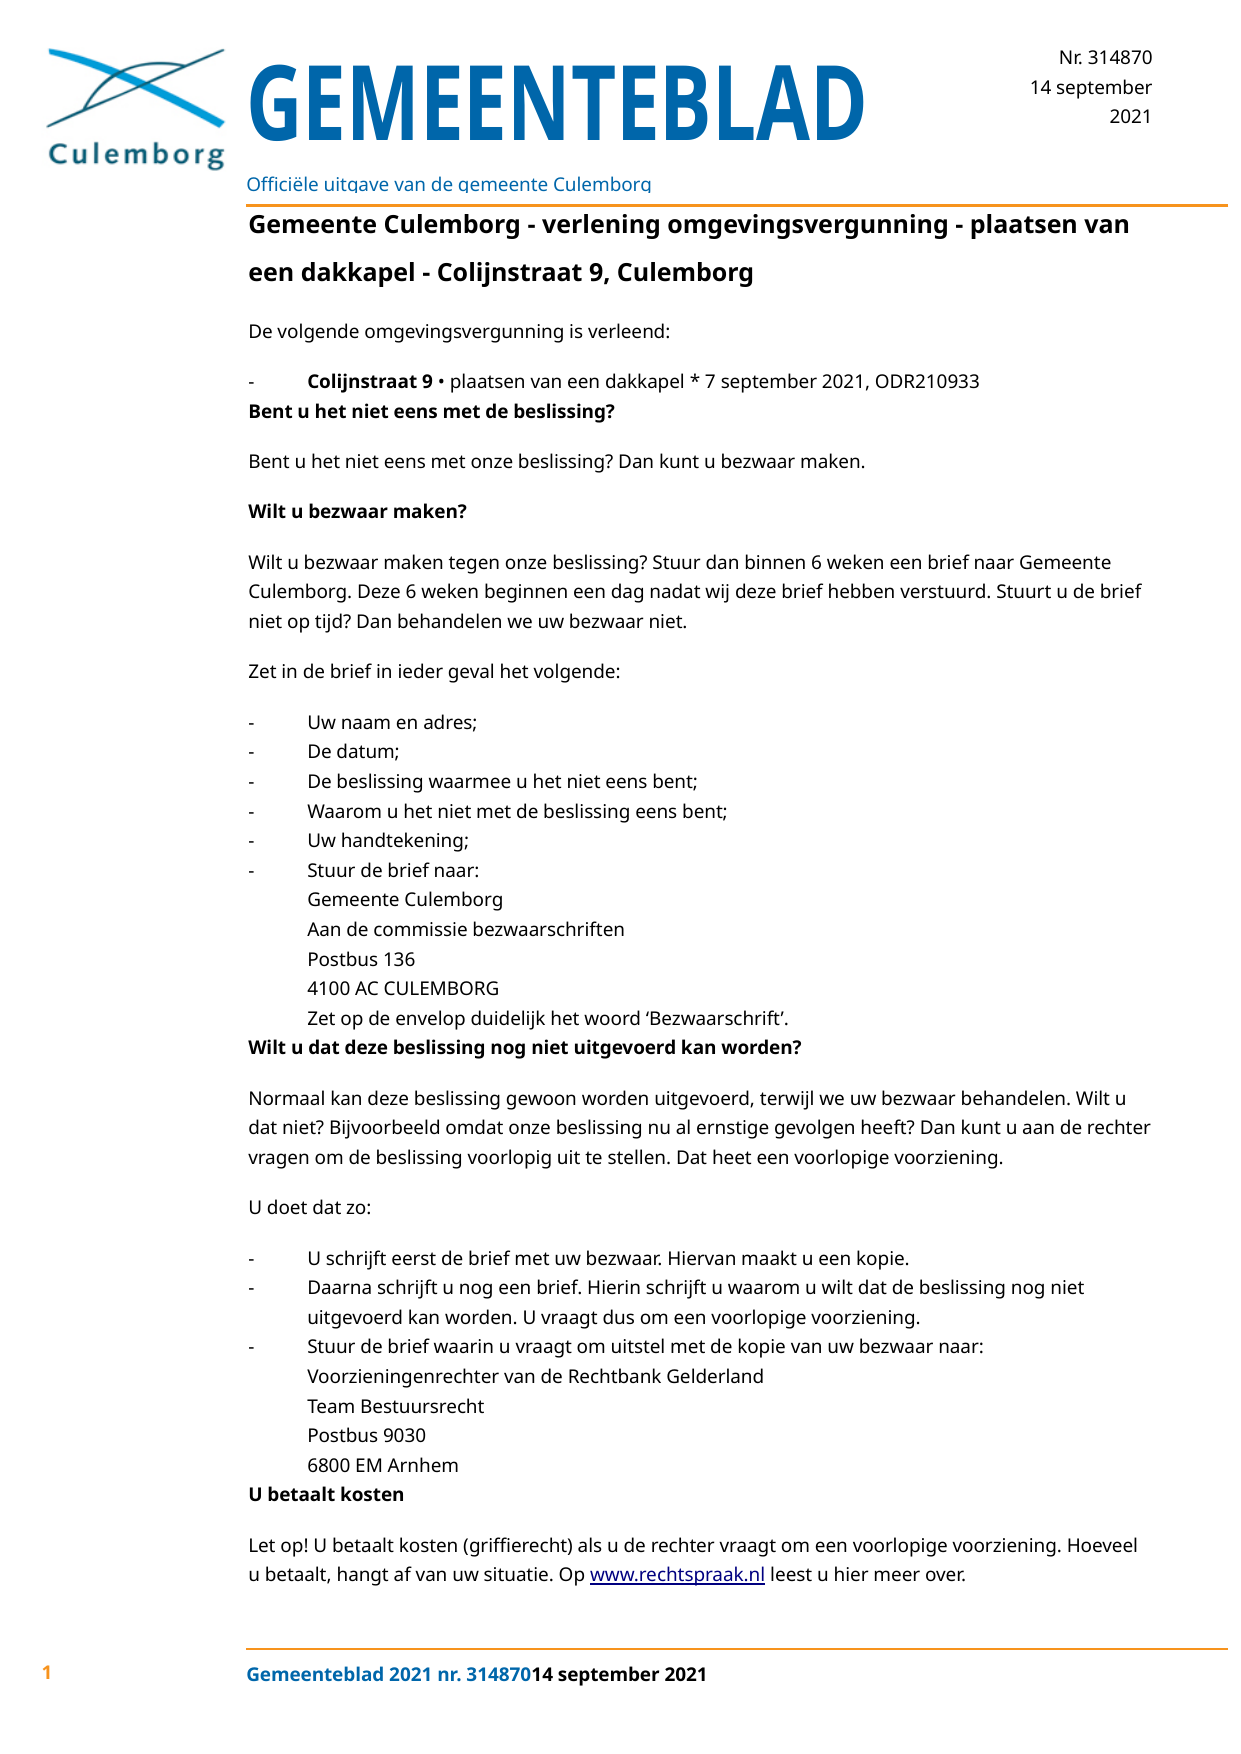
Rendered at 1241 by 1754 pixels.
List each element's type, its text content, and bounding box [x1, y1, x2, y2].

list U schrijft eerst de brief met uw bezwaar. Hiervan maakt u een kopie. [248, 1245, 1152, 1271]
list Aan de commissie bezwaarschriften [248, 916, 1152, 942]
list Zet op de envelop duidelijk het woord ‘Bezwaarschrift’. [248, 1005, 1152, 1031]
text Wilt u bezwaar maken? [248, 499, 1152, 524]
text Wilt u bezwaar maken tegen onze beslissing? Stuur dan binnen 6 weken een brief naar Gemeente Culemborg. Deze 6 weken beginnen een dag nadat wij deze brief hebben verstuurd. Stuurt u de brief niet op tijd? Dan behandelen we uw bezwaar niet. [248, 549, 1152, 634]
text Wilt u dat deze beslissing nog niet uitgevoerd kan worden? [248, 1034, 1152, 1060]
text Let op! U betaalt kosten (griffierecht) als u de rechter vraagt om een voorlopige voorziening. Hoeveel u betaalt, hangt af van uw situatie. Op www.rechtspraak.nl leest u hier meer over. [248, 1532, 1152, 1587]
list Postbus 9030 [248, 1422, 1152, 1448]
list Voorzieningenrechter van de Rechtbank Gelderland [248, 1363, 1152, 1389]
list Colijnstraat 9 • plaatsen van een dakkapel * 7 september 2021, ODR210933 [248, 368, 1152, 394]
text Bent u het niet eens met de beslissing? [248, 398, 1152, 424]
picture [41, 47, 231, 172]
text Normaal kan deze beslissing gewoon worden uitgevoerd, terwijl we uw bezwaar behandelen. Wilt u dat niet? Bijvoorbeeld omdat onze beslissing nu al ernstige gevolgen heeft? Dan kunt u aan de rechter vragen om de beslissing voorlopig uit te stellen. Dat heet een voorlopige voorziening. [248, 1085, 1152, 1170]
text Bent u het niet eens met onze beslissing? Dan kunt u bezwaar maken. [248, 448, 1152, 474]
list Waarom u het niet met de beslissing eens bent; [248, 798, 1152, 824]
text U doet dat zo: [248, 1194, 1152, 1220]
list De datum; [248, 739, 1152, 764]
text De volgende omgevingsvergunning is verleend: [248, 318, 1152, 344]
list 6800 EM Arnhem [248, 1452, 1152, 1478]
list Uw handtekening; [248, 827, 1152, 853]
list 4100 AC CULEMBORG [248, 975, 1152, 1001]
list Uw naam en adres; [248, 709, 1152, 735]
list Gemeente Culemborg [248, 887, 1152, 912]
list Daarna schrijft u nog een brief. Hierin schrijft u waarom u wilt dat de beslissing nog niet uitgevoerd kan worden. U vraagt dus om een voorlopige voorziening. [248, 1274, 1152, 1330]
list Postbus 136 [248, 946, 1152, 972]
text U betaalt kosten [248, 1482, 1152, 1507]
list Stuur de brief naar: [248, 857, 1152, 883]
text Gemeente Culemborg - verlening omgevingsvergunning - plaatsen van een dakkapel - Colijnstraat 9, Culemborg [248, 207, 1152, 288]
list De beslissing waarmee u het niet eens bent; [248, 768, 1152, 794]
list Team Bestuursrecht [248, 1393, 1152, 1419]
list Stuur de brief waarin u vraagt om uitstel met de kopie van uw bezwaar naar: [248, 1334, 1152, 1359]
text Zet in de brief in ieder geval het volgende: [248, 659, 1152, 684]
